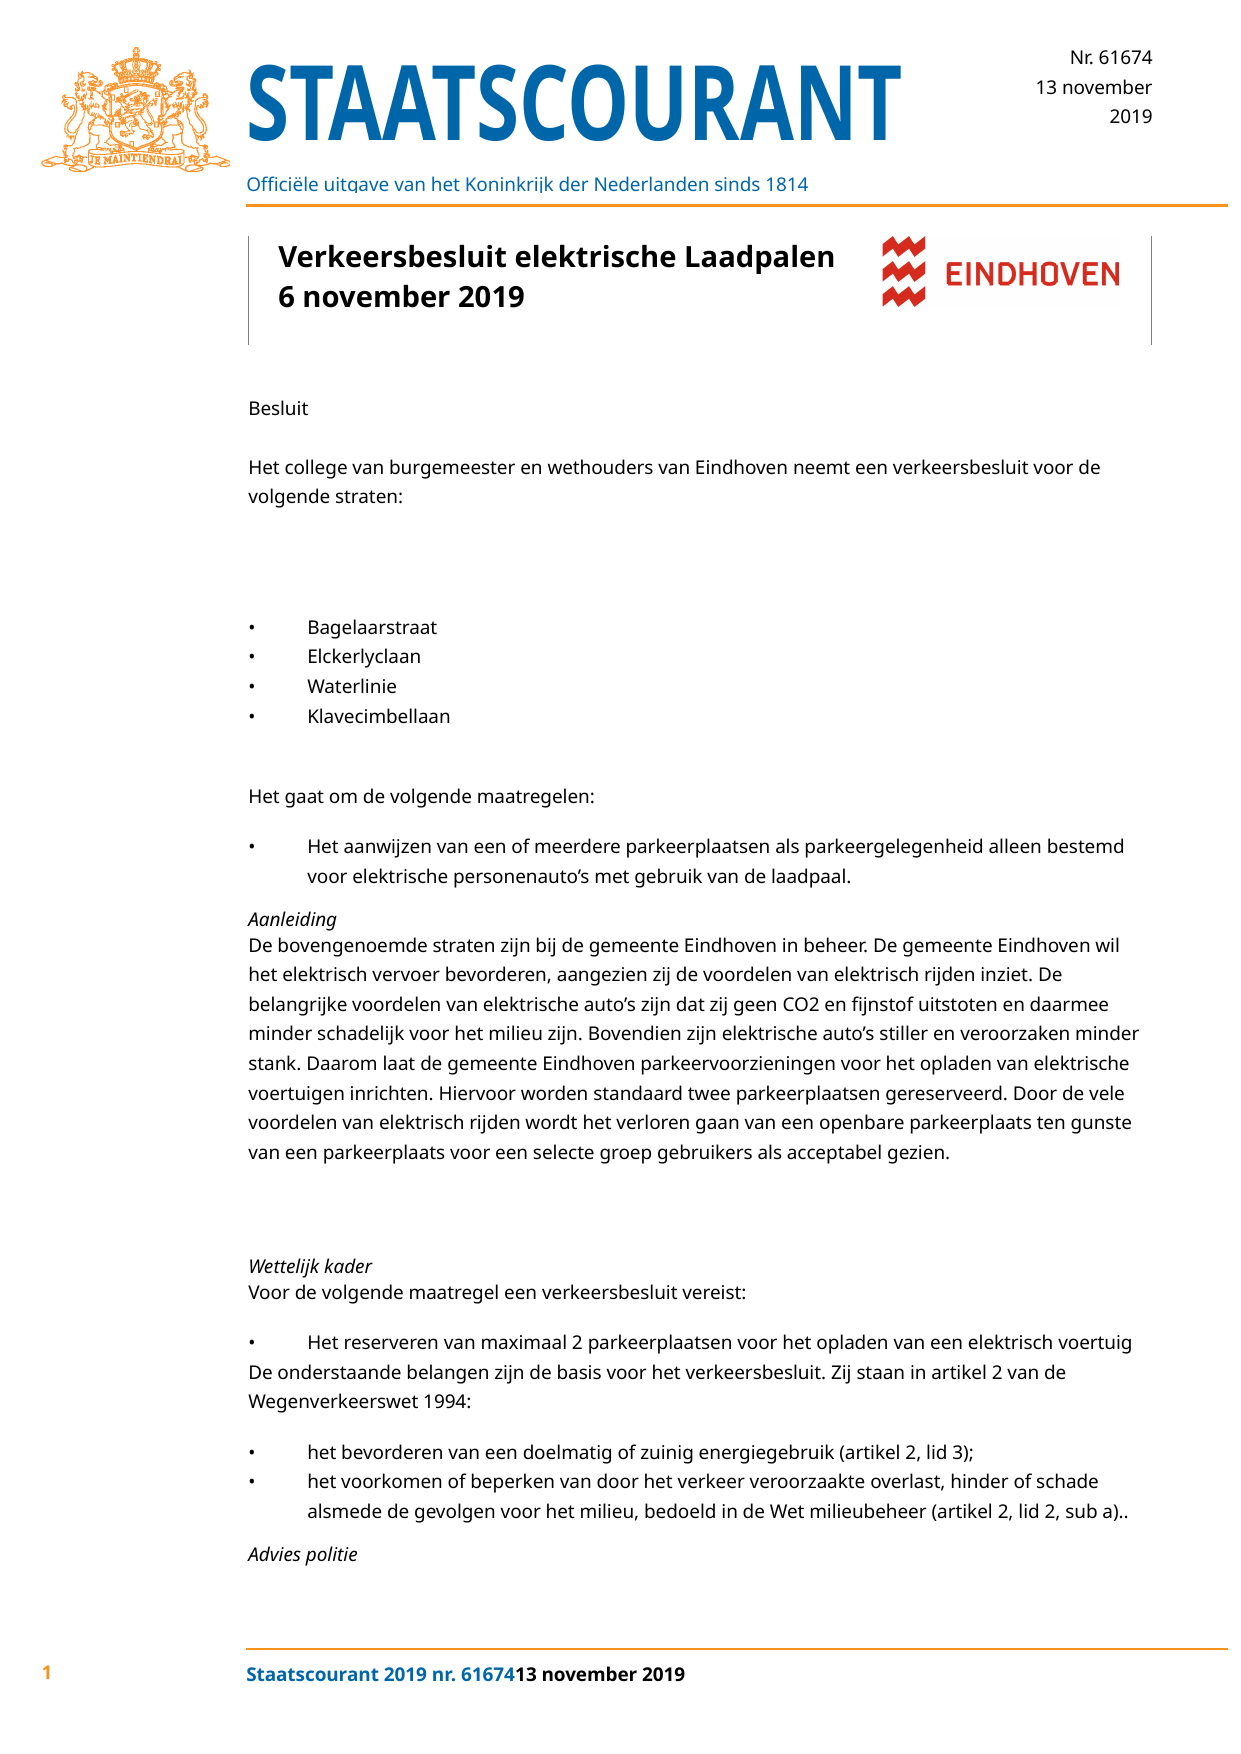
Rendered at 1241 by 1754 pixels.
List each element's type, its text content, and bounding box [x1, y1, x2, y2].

text De bovengenoemde straten zijn bij de gemeente Eindhoven in beheer. De gemeente Eindhoven wil het elektrisch vervoer bevorderen, aangezien zij de voordelen van elektrisch rijden inziet. De belangrijke voordelen van elektrische auto’s zijn dat zij geen CO2 en fijnstof uitstoten en daarmee minder schadelijk voor het milieu zijn. Bovendien zijn elektrische auto’s stiller en veroorzaken minder stank. Daarom laat de gemeente Eindhoven parkeervoorzieningen voor het opladen van elektrische voertuigen inrichten. Hiervoor worden standaard twee parkeerplaatsen gereserveerd. Door de vele voordelen van elektrisch rijden wordt het verloren gaan van een openbare parkeerplaats ten gunste van een parkeerplaats voor een selecte groep gebruikers als acceptabel gezien. [248, 932, 1152, 1164]
text Het college van burgemeester en wethouders van Eindhoven neemt een verkeersbesluit voor de volgende straten: [248, 454, 1152, 509]
list Bagelaarstraat [248, 614, 1152, 640]
text Wettelijk kader [248, 1253, 1152, 1279]
text Besluit [248, 395, 1152, 421]
list Het reserveren van maximaal 2 parkeerplaatsen voor het opladen van een elektrisch voertuig [248, 1329, 1152, 1355]
picture [41, 47, 231, 172]
list het voorkomen of beperken van door het verkeer veroorzaakte overlast, hinder of schade alsmede de gevolgen voor het milieu, bedoeld in de Wet milieubeheer (artikel 2, lid 2, sub a).. [248, 1468, 1152, 1524]
list Waterlinie [248, 673, 1152, 699]
text Aanleiding [248, 906, 1152, 932]
table_header Verkeersbesluit elektrische Laadpalen 6 november 2019 [249, 236, 850, 345]
list het bevorderen van een doelmatig of zuinig energiegebruik (artikel 2, lid 3); [248, 1439, 1152, 1465]
list Elckerlyclaan [248, 644, 1152, 669]
text De onderstaande belangen zijn de basis voor het verkeersbesluit. Zij staan in artikel 2 van de Wegenverkeerswet 1994: [248, 1359, 1152, 1414]
picture [882, 236, 1119, 307]
text Voor de volgende maatregel een verkeersbesluit vereist: [248, 1279, 1152, 1305]
text Het gaat om de volgende maatregelen: [248, 783, 1152, 809]
table_header [850, 236, 1151, 345]
list Het aanwijzen van een of meerdere parkeerplaatsen als parkeergelegenheid alleen bestemd voor elektrische personenauto’s met gebruik van de laadpaal. [248, 833, 1152, 889]
list Klavecimbellaan [248, 703, 1152, 729]
text Advies politie [248, 1541, 1152, 1567]
